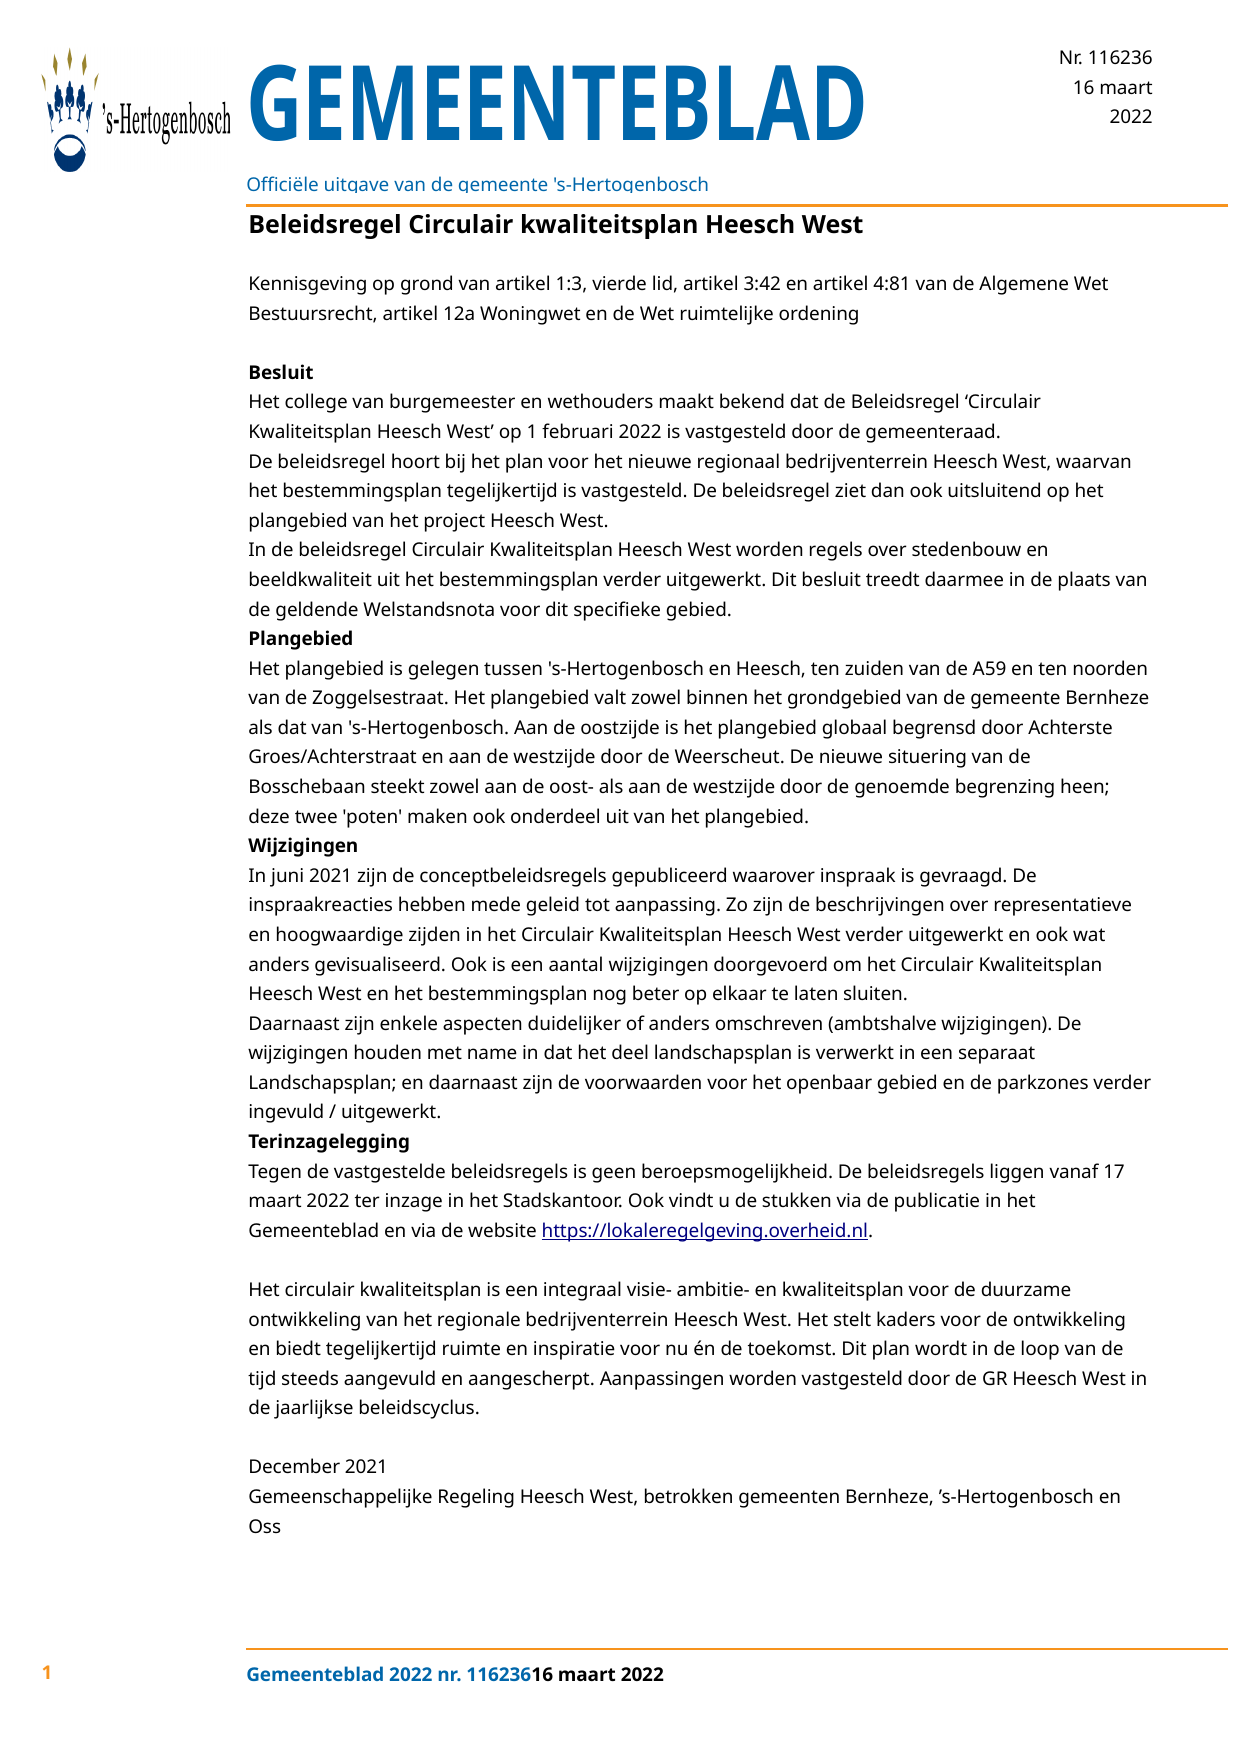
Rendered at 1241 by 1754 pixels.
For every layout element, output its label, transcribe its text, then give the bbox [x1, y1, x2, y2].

text In juni 2021 zijn de conceptbeleidsregels gepubliceerd waarover inspraak is gevraagd. De inspraakreacties hebben mede geleid tot aanpassing. Zo zijn de beschrijvingen over representatieve en hoogwaardige zijden in het Circulair Kwaliteitsplan Heesch West verder uitgewerkt en ook wat anders gevisualiseerd. Ook is een aantal wijzigingen doorgevoerd om het Circulair Kwaliteitsplan Heesch West en het bestemmingsplan nog beter op elkaar te laten sluiten. [248, 862, 1152, 1006]
text Daarnaast zijn enkele aspecten duidelijker of anders omschreven (ambtshalve wijzigingen). De wijzigingen houden met name in dat het deel landschapsplan is verwerkt in een separaat Landschapsplan; en daarnaast zijn de voorwaarden voor het openbaar gebied en de parkzones verder ingevuld / uitgewerkt. [248, 1010, 1152, 1124]
text Het plangebied is gelegen tussen 's-Hertogenbosch en Heesch, ten zuiden van de A59 en ten noorden van de Zoggelsestraat. Het plangebied valt zowel binnen het grondgebied van de gemeente Bernheze als dat van 's-Hertogenbosch. Aan de oostzijde is het plangebied globaal begrensd door Achterste Groes/Achterstraat en aan de westzijde door de Weerscheut. De nieuwe situering van de Bosschebaan steekt zowel aan de oost- als aan de westzijde door de genoemde begrenzing heen; deze twee 'poten' maken ook onderdeel uit van het plangebied. [248, 655, 1152, 828]
text Gemeenschappelijke Regeling Heesch West, betrokken gemeenten Bernheze, ’s-Hertogenbosch en Oss [248, 1483, 1152, 1538]
picture [41, 47, 231, 172]
text In de beleidsregel Circulair Kwaliteitsplan Heesch West worden regels over stedenbouw en beeldkwaliteit uit het bestemmingsplan verder uitgewerkt. Dit besluit treedt daarmee in de plaats van de geldende Welstandsnota voor dit specifieke gebied. [248, 537, 1152, 621]
text De beleidsregel hoort bij het plan voor het nieuwe regionaal bedrijventerrein Heesch West, waarvan het bestemmingsplan tegelijkertijd is vastgesteld. De beleidsregel ziet dan ook uitsluitend op het plangebied van het project Heesch West. [248, 448, 1152, 533]
text Het circulair kwaliteitsplan is een integraal visie- ambitie- en kwaliteitsplan voor de duurzame ontwikkeling van het regionale bedrijventerrein Heesch West. Het stelt kaders voor de ontwikkeling en biedt tegelijkertijd ruimte en inspiratie voor nu én de toekomst. Dit plan wordt in de loop van de tijd steeds aangevuld en aangescherpt. Aanpassingen worden vastgesteld door de GR Heesch West in de jaarlijkse beleidscyclus. [248, 1276, 1152, 1420]
text Wijzigingen [248, 832, 1152, 858]
text Kennisgeving op grond van artikel 1:3, vierde lid, artikel 3:42 en artikel 4:81 van de Algemene Wet Bestuursrecht, artikel 12a Woningwet en de Wet ruimtelijke ordening [248, 270, 1152, 326]
text Terinzagelegging [248, 1128, 1152, 1154]
text Het college van burgemeester en wethouders maakt bekend dat de Beleidsregel ‘Circulair Kwaliteitsplan Heesch West’ op 1 februari 2022 is vastgesteld door de gemeenteraad. [248, 389, 1152, 444]
text Besluit [248, 359, 1152, 385]
text Beleidsregel Circulair kwaliteitsplan Heesch West [248, 207, 1152, 241]
text Plangebied [248, 625, 1152, 651]
text Tegen de vastgestelde beleidsregels is geen beroepsmogelijkheid. De beleidsregels liggen vanaf 17 maart 2022 ter inzage in het Stadskantoor. Ook vindt u de stukken via de publicatie in het Gemeenteblad en via de website https://lokaleregelgeving.overheid.nl. [248, 1158, 1152, 1243]
text December 2021 [248, 1454, 1152, 1479]
